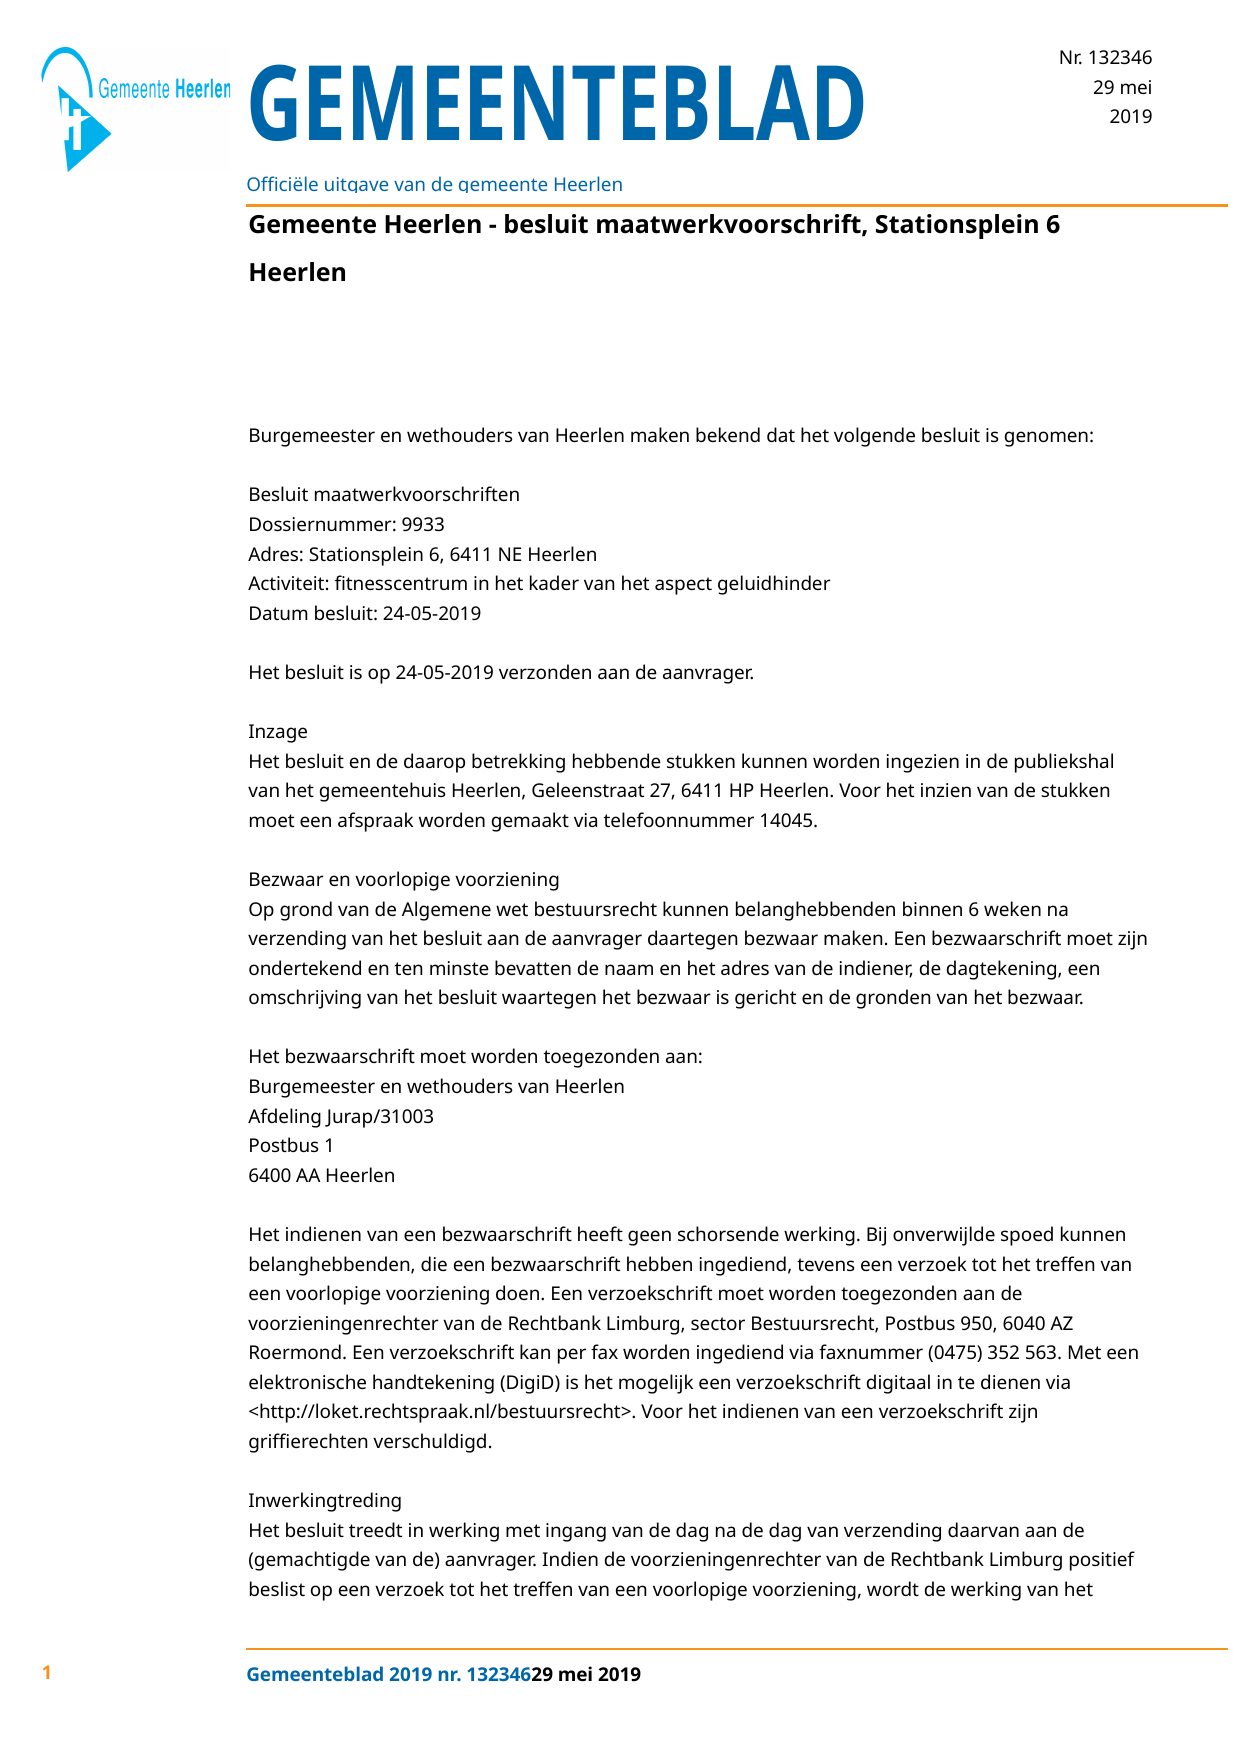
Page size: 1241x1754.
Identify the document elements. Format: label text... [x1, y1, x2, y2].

text 6400 AA Heerlen [248, 1162, 1152, 1188]
picture [41, 47, 58, 70]
text Het indienen van een bezwaarschrift heeft geen schorsende werking. Bij onverwijlde spoed kunnen belanghebbenden, die een bezwaarschrift hebben ingediend, tevens een verzoek tot het treffen van een voorlopige voorziening doen. Een verzoekschrift moet worden toegezonden aan de voorzieningenrechter van de Rechtbank Limburg, sector Bestuursrecht, Postbus 950, 6040 AZ Roermond. Een verzoekschrift kan per fax worden ingediend via faxnummer (0475) 352 563. Met een elektronische handtekening (DigiD) is het mogelijk een verzoekschrift digitaal in te dienen via <http://loket.rechtspraak.nl/bestuursrecht>. Voor het indienen van een verzoekschrift zijn griffierechten verschuldigd. [248, 1221, 1152, 1454]
picture [41, 47, 231, 172]
text Gemeente Heerlen - besluit maatwerkvoorschrift, Stationsplein 6 Heerlen [248, 207, 1152, 288]
text Op grond van de Algemene wet bestuursrecht kunnen belanghebbenden binnen 6 weken na verzending van het besluit aan de aanvrager daartegen bezwaar maken. Een bezwaarschrift moet zijn ondertekend en ten minste bevatten de naam en het adres van de indiener, de dagtekening, een omschrijving van het besluit waartegen het bezwaar is gericht en de gronden van het bezwaar. [248, 896, 1152, 1010]
text Afdeling Jurap/31003 [248, 1103, 1152, 1129]
text Burgemeester en wethouders van Heerlen maken bekend dat het volgende besluit is genomen: [248, 422, 1152, 448]
text Adres: Stationsplein 6, 6411 NE Heerlen [248, 541, 1152, 567]
text Het besluit en de daarop betrekking hebbende stukken kunnen worden ingezien in de publiekshal van het gemeentehuis Heerlen, Geleenstraat 27, 6411 HP Heerlen. Voor het inzien van de stukken moet een afspraak worden gemaakt via telefoonnummer 14045. [248, 748, 1152, 833]
text Datum besluit: 24-05-2019 [248, 600, 1152, 626]
text Activiteit: fitnesscentrum in het kader van het aspect geluidhinder [248, 570, 1152, 596]
text Dossiernummer: 9933 [248, 511, 1152, 537]
text Inwerkingtreding [248, 1487, 1152, 1513]
text Besluit maatwerkvoorschriften [248, 482, 1152, 507]
text Bezwaar en voorlopige voorziening [248, 866, 1152, 892]
text Het besluit treedt in werking met ingang van de dag na de dag van verzending daarvan aan de (gemachtigde van de) aanvrager. Indien de voorzieningenrechter van de Rechtbank Limburg positief beslist op een verzoek tot het treffen van een voorlopige voorziening, wordt de werking van het [248, 1517, 1152, 1602]
text Inzage [248, 718, 1152, 744]
text Het bezwaarschrift moet worden toegezonden aan: [248, 1044, 1152, 1069]
text Het besluit is op 24-05-2019 verzonden aan de aanvrager. [248, 659, 1152, 685]
text Postbus 1 [248, 1132, 1152, 1158]
text Burgemeester en wethouders van Heerlen [248, 1073, 1152, 1099]
